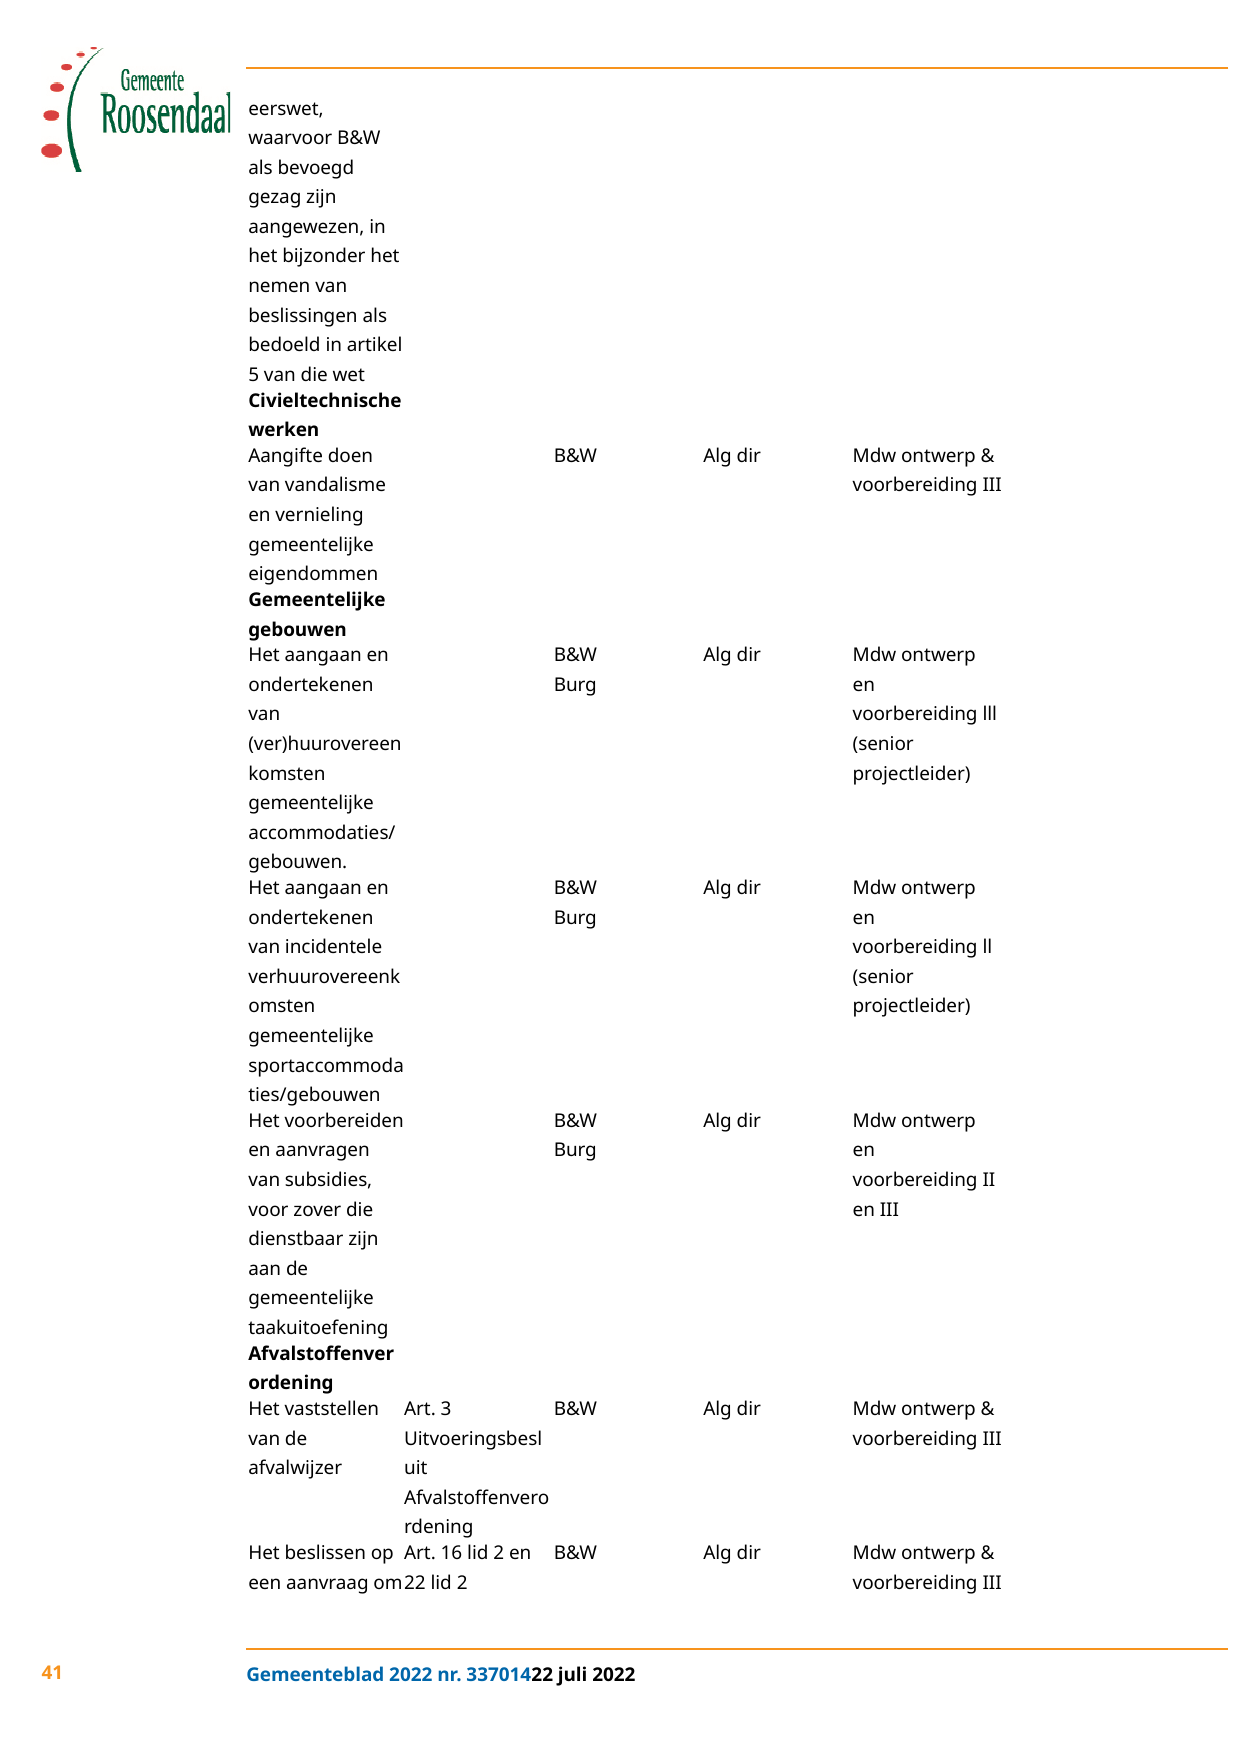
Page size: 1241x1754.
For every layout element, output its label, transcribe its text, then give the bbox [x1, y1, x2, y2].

table_cell B&W [554, 1539, 703, 1594]
table_cell [1002, 1539, 1152, 1594]
table_cell Mdw ontwerp en voorbereiding lll (senior projectleider) [853, 641, 1002, 874]
table_cell [1002, 641, 1152, 874]
table_cell Het voorbereiden en aanvragen van subsidies, voor zover die dienstbaar zijn aan de gemeentelijke taakuitoefening [248, 1107, 404, 1340]
table_cell Alg dir [703, 874, 852, 1107]
table_cell [554, 95, 703, 387]
table_cell Mdw ontwerp en voorbereiding II en III [853, 1107, 1002, 1340]
table_cell B&W [554, 1395, 703, 1539]
table_cell [404, 641, 553, 874]
table_cell [1002, 1107, 1152, 1340]
table_cell Mdw ontwerp & voorbereiding III [853, 1539, 1002, 1594]
table_cell [853, 1340, 1002, 1395]
table_cell [404, 1340, 553, 1395]
table_cell [853, 586, 1002, 641]
picture [41, 47, 231, 172]
table_cell [1002, 586, 1152, 641]
table_cell [404, 874, 553, 1107]
table_cell Art. 16 lid 2 en 22 lid 2 [404, 1539, 553, 1594]
table_cell [853, 387, 1002, 442]
table_cell [404, 1107, 553, 1340]
table_cell [1002, 95, 1152, 387]
table_cell [1002, 387, 1152, 442]
table_cell [1002, 1395, 1152, 1539]
table_cell Mdw ontwerp & voorbereiding III [853, 442, 1002, 586]
table_cell [703, 1340, 852, 1395]
table_cell Alg dir [703, 442, 852, 586]
table_cell Alg dir [703, 641, 852, 874]
table_cell [1002, 442, 1152, 586]
table_cell Civieltechnische werken [248, 387, 404, 442]
table_cell Het vaststellen van de afvalwijzer [248, 1395, 404, 1539]
table_cell [1002, 1340, 1152, 1395]
table_cell B&W Burg [554, 641, 703, 874]
table_cell B&W [554, 442, 703, 586]
table_cell Art. 3 Uitvoeringsbesluit Afvalstoffenverordening [404, 1395, 553, 1539]
table_cell Mdw ontwerp en voorbereiding ll (senior projectleider) [853, 874, 1002, 1107]
table_cell [554, 586, 703, 641]
table_cell Alg dir [703, 1107, 852, 1340]
table_cell [404, 95, 553, 387]
table_cell Afvalstoffenverordening [248, 1340, 404, 1395]
table_cell [554, 387, 703, 442]
table_cell Het aangaan en ondertekenen van (ver)huurovereenkomsten gemeentelijke accommodaties/gebouwen. [248, 641, 404, 874]
table_cell [703, 95, 852, 387]
table_cell [554, 1340, 703, 1395]
table_cell B&W Burg [554, 874, 703, 1107]
table_cell Alg dir [703, 1539, 852, 1594]
table_cell Mdw ontwerp & voorbereiding III [853, 1395, 1002, 1539]
table_cell [1002, 874, 1152, 1107]
table_cell [404, 442, 553, 586]
table_cell B&W Burg [554, 1107, 703, 1340]
table_cell [404, 387, 553, 442]
table_cell [703, 387, 852, 442]
table_cell Het beslissen op een aanvraag om [248, 1539, 404, 1594]
table_cell Gemeentelijke gebouwen [248, 586, 404, 641]
table_cell [703, 586, 852, 641]
table_cell [404, 586, 553, 641]
table_cell Aangifte doen van vandalisme en vernieling gemeentelijke eigendommen [248, 442, 404, 586]
table_cell eerswet, waarvoor B&W als bevoegd gezag zijn aangewezen, in het bijzonder het nemen van beslissingen als bedoeld in artikel 5 van die wet [248, 95, 404, 387]
table_cell Alg dir [703, 1395, 852, 1539]
table_cell Het aangaan en ondertekenen van incidentele verhuurovereenkomsten gemeentelijke sportaccommodaties/gebouwen [248, 874, 404, 1107]
table_cell [853, 95, 1002, 387]
